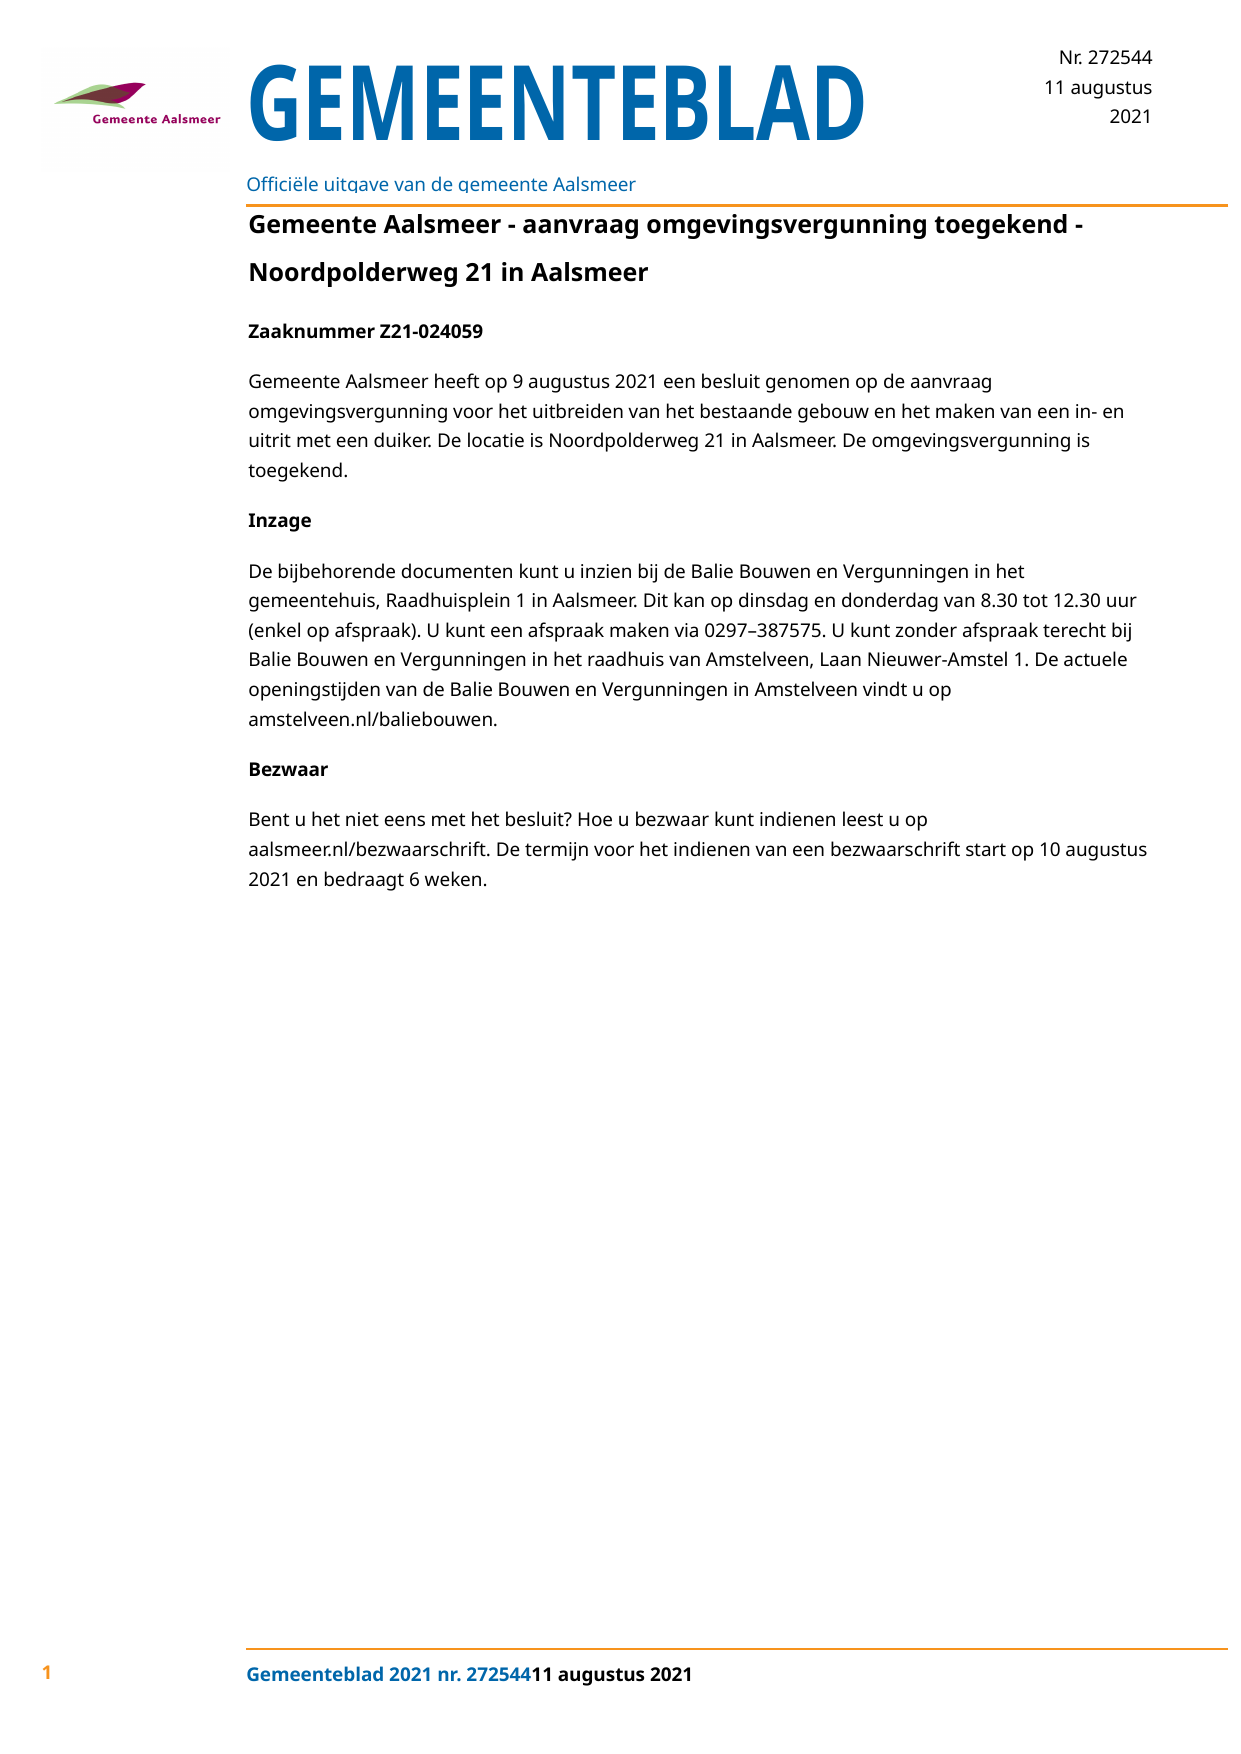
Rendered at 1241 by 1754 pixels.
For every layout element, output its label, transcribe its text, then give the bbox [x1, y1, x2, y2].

text Gemeente Aalsmeer - aanvraag omgevingsvergunning toegekend - Noordpolderweg 21 in Aalsmeer [248, 207, 1152, 288]
text Zaaknummer Z21-024059 [248, 318, 1152, 344]
text Gemeente Aalsmeer heeft op 9 augustus 2021 een besluit genomen op de aanvraag omgevingsvergunning voor het uitbreiden van het bestaande gebouw en het maken van een in- en uitrit met een duiker. De locatie is Noordpolderweg 21 in Aalsmeer. De omgevingsvergunning is toegekend. [248, 368, 1152, 483]
text Bezwaar [248, 756, 1152, 782]
text Inzage [248, 507, 1152, 533]
picture [41, 47, 231, 172]
text De bijbehorende documenten kunt u inzien bij de Balie Bouwen en Vergunningen in het gemeentehuis, Raadhuisplein 1 in Aalsmeer. Dit kan op dinsdag en donderdag van 8.30 tot 12.30 uur (enkel op afspraak). U kunt een afspraak maken via 0297–387575. U kunt zonder afspraak terecht bij Balie Bouwen en Vergunningen in het raadhuis van Amstelveen, Laan Nieuwer-Amstel 1. De actuele openingstijden van de Balie Bouwen en Vergunningen in Amstelveen vindt u op amstelveen.nl/baliebouwen. [248, 558, 1152, 732]
text Bent u het niet eens met het besluit? Hoe u bezwaar kunt indienen leest u op aalsmeer.nl/bezwaarschrift. De termijn voor het indienen van een bezwaarschrift start op 10 augustus 2021 en bedraagt 6 weken. [248, 807, 1152, 892]
